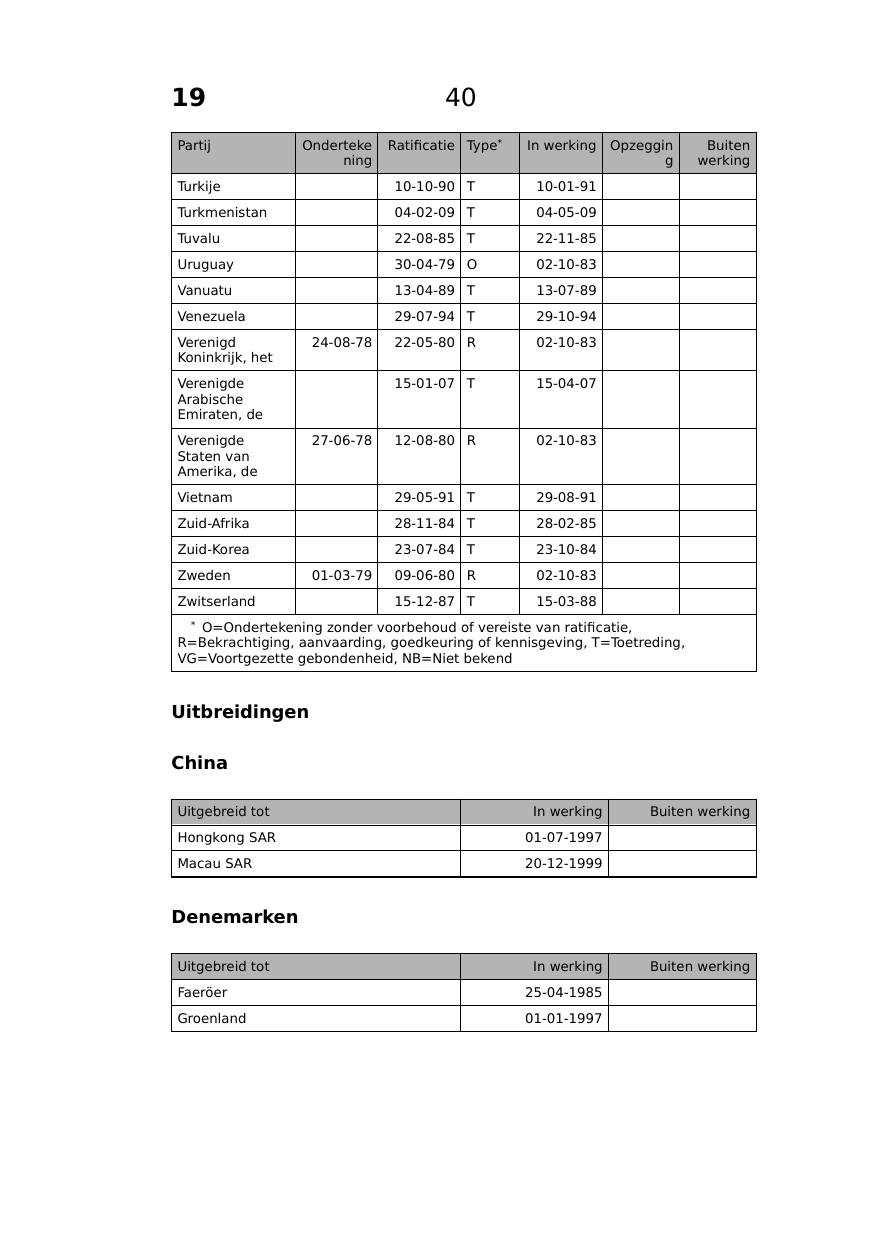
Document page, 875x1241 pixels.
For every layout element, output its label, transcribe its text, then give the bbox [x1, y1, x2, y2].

table_cell T [461, 174, 519, 199]
table_cell 04-02-09 [378, 200, 460, 225]
table_cell 02-10-83 [520, 563, 602, 588]
table_cell [296, 589, 377, 614]
table_header Type* [461, 133, 519, 173]
table_cell [680, 330, 756, 370]
table_cell Verenigde Arabische Emiraten, de [172, 371, 295, 427]
table_cell 29-10-94 [520, 304, 602, 329]
table_cell Zwitserland [172, 589, 295, 614]
table_cell [603, 278, 679, 303]
table_cell [609, 980, 756, 1005]
table_cell Vietnam [172, 485, 295, 510]
table_cell 22-11-85 [520, 226, 602, 251]
table_cell Vanuatu [172, 278, 295, 303]
table_cell [296, 252, 377, 277]
table_header Opzegging [603, 133, 679, 173]
table_header Uitgebreid tot [172, 800, 460, 824]
table_cell 24-08-78 [296, 330, 377, 370]
table_cell [603, 563, 679, 588]
table_cell [296, 511, 377, 536]
table_cell [680, 429, 756, 484]
table_header Ratificatie [378, 133, 460, 173]
table_cell [603, 429, 679, 484]
table_cell 15-03-88 [520, 589, 602, 614]
table_cell Turkmenistan [172, 200, 295, 225]
table_cell [680, 252, 756, 277]
table_cell 01-07-1997 [461, 826, 608, 850]
table_cell 29-05-91 [378, 485, 460, 510]
table_cell 02-10-83 [520, 429, 602, 484]
table_cell [680, 278, 756, 303]
table_cell 22-08-85 [378, 226, 460, 251]
table_cell [680, 511, 756, 536]
table_header In werking [520, 133, 602, 173]
table_cell T [461, 589, 519, 614]
table_cell Turkije [172, 174, 295, 199]
table_header Buiten werking [680, 133, 756, 173]
table_cell O [461, 252, 519, 277]
table_cell 25-04-1985 [461, 980, 608, 1005]
table_cell 04-05-09 [520, 200, 602, 225]
table_cell 28-02-85 [520, 511, 602, 536]
table_cell [680, 537, 756, 562]
table_cell [296, 485, 377, 510]
table_cell [603, 589, 679, 614]
table_cell Zweden [172, 563, 295, 588]
table_header In werking [461, 800, 608, 824]
table_cell [680, 371, 756, 427]
table_cell [603, 511, 679, 536]
table_cell T [461, 226, 519, 251]
table_cell Venezuela [172, 304, 295, 329]
table_cell [680, 589, 756, 614]
table_cell [680, 226, 756, 251]
table_cell [296, 371, 377, 427]
table_header Partij [172, 133, 295, 173]
table_cell Groenland [172, 1006, 460, 1031]
table_cell R [461, 429, 519, 484]
table_cell Verenigd Koninkrijk, het [172, 330, 295, 370]
subtitle China [171, 753, 756, 773]
table_cell [296, 174, 377, 199]
table_cell Zuid-Afrika [172, 511, 295, 536]
table_cell [603, 330, 679, 370]
table_cell [603, 252, 679, 277]
table_header Ondertekening [296, 133, 377, 173]
table_cell 28-11-84 [378, 511, 460, 536]
table_cell 01-01-1997 [461, 1006, 608, 1031]
table_cell 10-01-91 [520, 174, 602, 199]
table_cell Tuvalu [172, 226, 295, 251]
table_cell 13-07-89 [520, 278, 602, 303]
table_cell 15-04-07 [520, 371, 602, 427]
table_cell 15-01-07 [378, 371, 460, 427]
table_cell [296, 537, 377, 562]
table_cell 09-06-80 [378, 563, 460, 588]
table_cell Macau SAR [172, 851, 460, 876]
table_cell Faeröer [172, 980, 460, 1005]
table_cell [680, 485, 756, 510]
table_cell [603, 174, 679, 199]
table_cell [609, 826, 756, 850]
table_cell [680, 200, 756, 225]
table_cell [296, 226, 377, 251]
table_header Buiten werking [609, 800, 756, 824]
table_cell Uruguay [172, 252, 295, 277]
table_cell R [461, 563, 519, 588]
table_cell [603, 200, 679, 225]
table_cell [603, 537, 679, 562]
table_cell * O=Ondertekening zonder voorbehoud of vereiste van ratificatie, R=Bekrachtiging, aanvaarding, goedkeuring of kennisgeving, T=Toetreding, VG=Voortgezette gebondenheid, NB=Niet bekend [172, 615, 756, 671]
table_cell 12-08-80 [378, 429, 460, 484]
table_cell [603, 304, 679, 329]
table_cell [680, 174, 756, 199]
table_cell [296, 304, 377, 329]
table_cell 29-08-91 [520, 485, 602, 510]
table_cell 20-12-1999 [461, 851, 608, 876]
table_cell 02-10-83 [520, 330, 602, 370]
table_cell 23-07-84 [378, 537, 460, 562]
table_cell 30-04-79 [378, 252, 460, 277]
table_cell [603, 226, 679, 251]
table_cell [603, 485, 679, 510]
table_cell T [461, 278, 519, 303]
table_cell T [461, 511, 519, 536]
table_cell 29-07-94 [378, 304, 460, 329]
table_cell T [461, 304, 519, 329]
table_header In werking [461, 954, 608, 979]
table_cell 10-10-90 [378, 174, 460, 199]
subtitle Denemarken [171, 907, 756, 928]
table_header Uitgebreid tot [172, 954, 460, 979]
table_cell T [461, 485, 519, 510]
table_cell Zuid-Korea [172, 537, 295, 562]
table_cell 01-03-79 [296, 563, 377, 588]
table_cell [603, 371, 679, 427]
table_cell T [461, 371, 519, 427]
subtitle Uitbreidingen [171, 702, 756, 723]
table_cell [296, 278, 377, 303]
table_cell 13-04-89 [378, 278, 460, 303]
table_cell R [461, 330, 519, 370]
table_cell [609, 1006, 756, 1031]
table_cell T [461, 537, 519, 562]
table_cell 02-10-83 [520, 252, 602, 277]
table_cell 23-10-84 [520, 537, 602, 562]
table_cell Verenigde Staten van Amerika, de [172, 429, 295, 484]
table_cell 15-12-87 [378, 589, 460, 614]
table_cell Hongkong SAR [172, 826, 460, 850]
table_cell [680, 304, 756, 329]
table_cell [680, 563, 756, 588]
table_cell [609, 851, 756, 876]
table_header Buiten werking [609, 954, 756, 979]
table_cell 27-06-78 [296, 429, 377, 484]
table_cell 22-05-80 [378, 330, 460, 370]
table_cell T [461, 200, 519, 225]
table_cell [296, 200, 377, 225]
